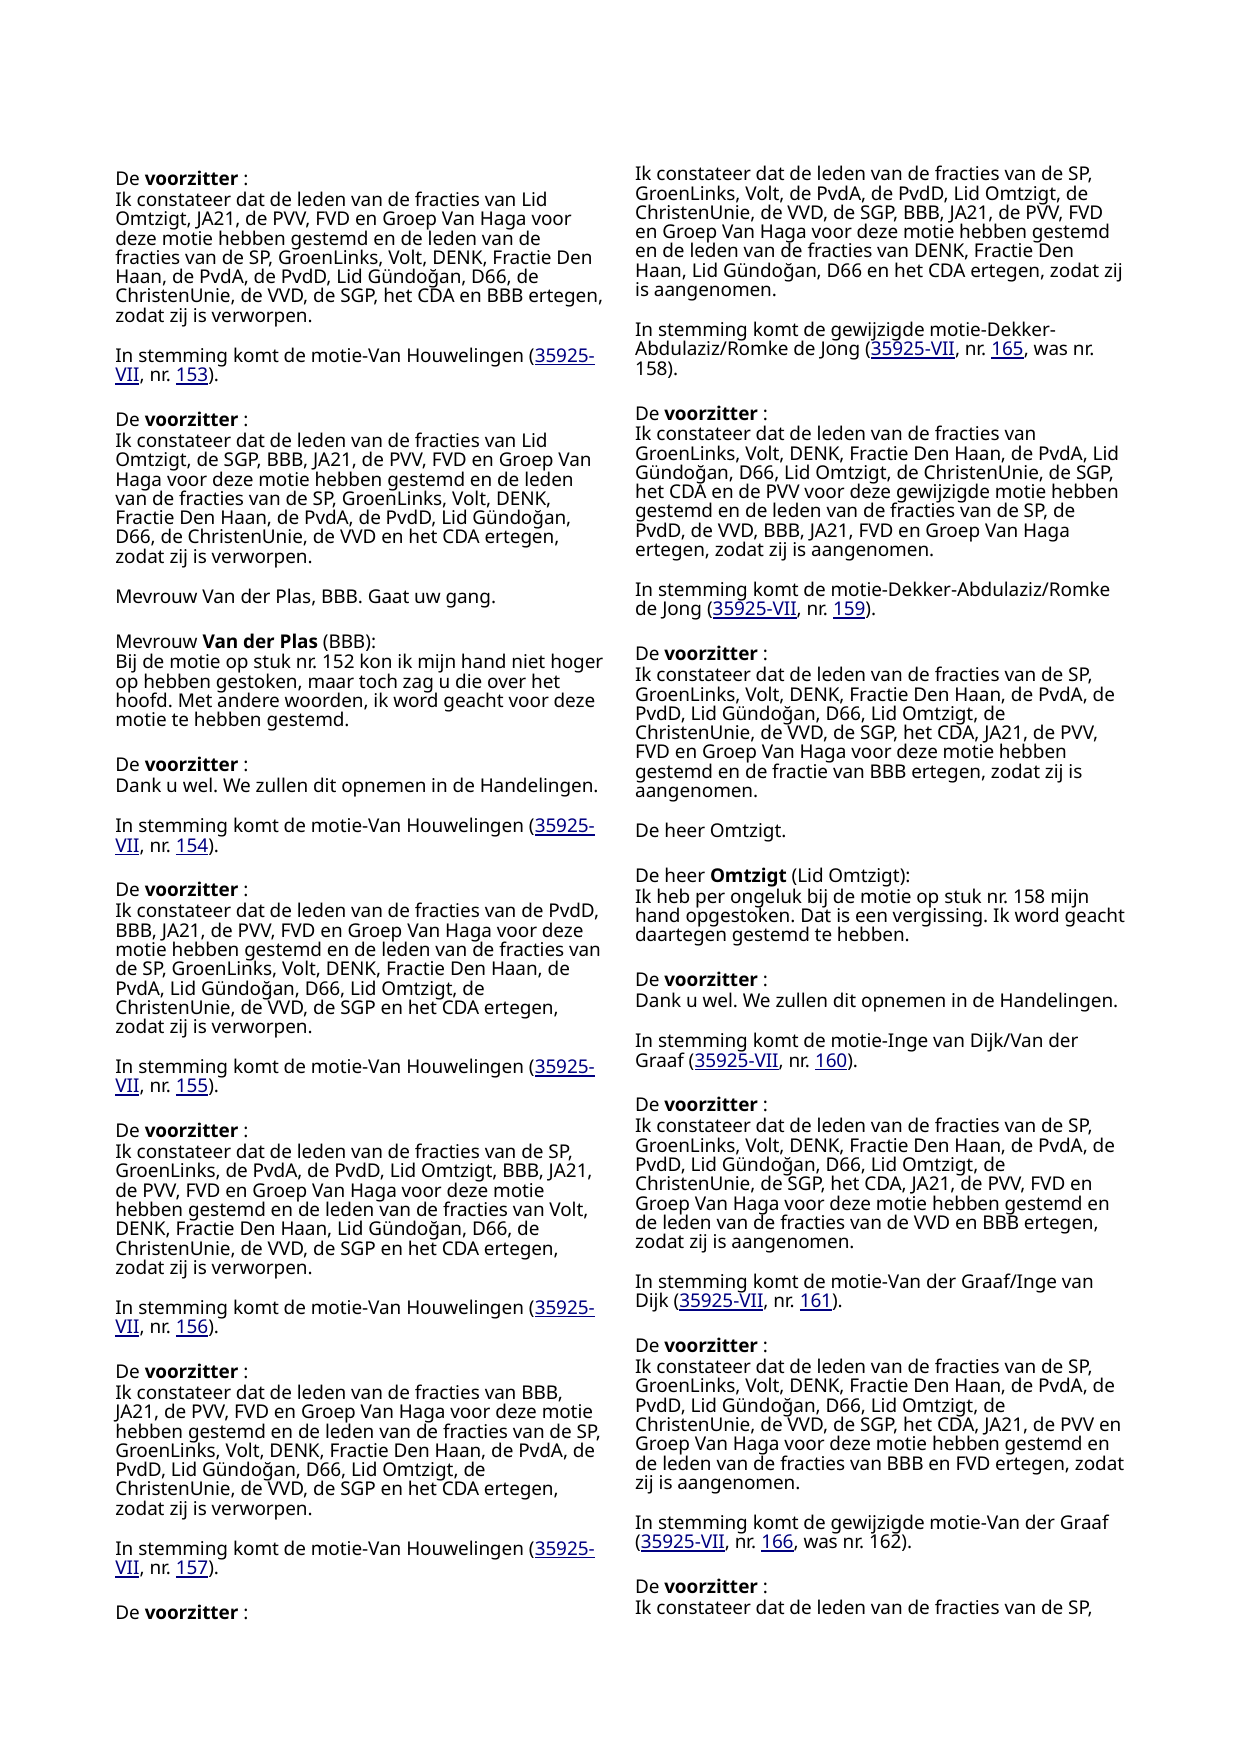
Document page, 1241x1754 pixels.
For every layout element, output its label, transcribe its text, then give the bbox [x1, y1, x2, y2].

text De voorzitter : [115, 1117, 605, 1143]
text In stemming komt de motie-Van Houwelingen (35925-VII, nr. 155). [115, 1058, 605, 1097]
text Ik constateer dat de leden van de fracties van de SP, GroenLinks, Volt, DENK, Fractie Den Haan, de PvdA, de PvdD, Lid Gündoğan, D66, Lid Omtzigt, de ChristenUnie, de VVD, de SGP, het CDA, JA21, de PVV, FVD en Groep Van Haga voor deze motie hebben gestemd en de fractie van BBB ertegen, zodat zij is aangenomen. [635, 666, 1125, 801]
text De voorzitter : [635, 400, 1125, 425]
text De heer Omtzigt (Lid Omtzigt): [635, 862, 1125, 888]
text Ik constateer dat de leden van de fracties van de PvdD, BBB, JA21, de PVV, FVD en Groep Van Haga voor deze motie hebben gestemd en de leden van de fracties van de SP, GroenLinks, Volt, DENK, Fractie Den Haan, de PvdA, Lid Gündoğan, D66, Lid Omtzigt, de ChristenUnie, de VVD, de SGP en het CDA ertegen, zodat zij is verworpen. [115, 902, 605, 1037]
text In stemming komt de motie-Van Houwelingen (35925-VII, nr. 156). [115, 1299, 605, 1337]
text In stemming komt de motie-Van Houwelingen (35925-VII, nr. 157). [115, 1540, 605, 1578]
text De heer Omtzigt. [635, 822, 1125, 841]
text Ik heb per ongeluk bij de motie op stuk nr. 158 mijn hand opgestoken. Dat is een vergissing. Ik word geacht daartegen gestemd te hebben. [635, 888, 1125, 946]
text De voorzitter : [115, 1599, 605, 1625]
text Bij de motie op stuk nr. 152 kon ik mijn hand niet hoger op hebben gestoken, maar toch zag u die over het hoofd. Met andere woorden, ik word geacht voor deze motie te hebben gestemd. [115, 653, 605, 731]
text In stemming komt de motie-Van der Graaf/Inge van Dijk (35925-VII, nr. 161). [635, 1273, 1125, 1312]
text Ik constateer dat de leden van de fracties van de SP, [635, 1599, 1125, 1618]
text Ik constateer dat de leden van de fracties van BBB, JA21, de PVV, FVD en Groep Van Haga voor deze motie hebben gestemd en de leden van de fracties van de SP, GroenLinks, Volt, DENK, Fractie Den Haan, de PvdA, de PvdD, Lid Gündoğan, D66, Lid Omtzigt, de ChristenUnie, de VVD, de SGP en het CDA ertegen, zodat zij is verworpen. [115, 1384, 605, 1519]
text De voorzitter : [115, 165, 605, 191]
text Ik constateer dat de leden van de fracties van Lid Omtzigt, JA21, de PVV, FVD en Groep Van Haga voor deze motie hebben gestemd en de leden van de fracties van de SP, GroenLinks, Volt, DENK, Fractie Den Haan, de PvdA, de PvdD, Lid Gündoğan, D66, de ChristenUnie, de VVD, de SGP, het CDA en BBB ertegen, zodat zij is verworpen. [115, 191, 605, 326]
text In stemming komt de motie-Dekker-Abdulaziz/Romke de Jong (35925-VII, nr. 159). [635, 581, 1125, 620]
text Mevrouw Van der Plas (BBB): [115, 628, 605, 653]
text In stemming komt de motie-Van Houwelingen (35925-VII, nr. 153). [115, 347, 605, 385]
text De voorzitter : [635, 1332, 1125, 1358]
text Ik constateer dat de leden van de fracties van de SP, GroenLinks, Volt, de PvdA, de PvdD, Lid Omtzigt, de ChristenUnie, de VVD, de SGP, BBB, JA21, de PVV, FVD en Groep Van Haga voor deze motie hebben gestemd en de leden van de fracties van DENK, Fractie Den Haan, Lid Gündoğan, D66 en het CDA ertegen, zodat zij is aangenomen. [635, 165, 1125, 300]
text De voorzitter : [115, 1358, 605, 1384]
text Dank u wel. We zullen dit opnemen in de Handelingen. [635, 992, 1125, 1011]
text De voorzitter : [115, 877, 605, 902]
text Ik constateer dat de leden van de fracties van Lid Omtzigt, de SGP, BBB, JA21, de PVV, FVD en Groep Van Haga voor deze motie hebben gestemd en de leden van de fracties van de SP, GroenLinks, Volt, DENK, Fractie Den Haan, de PvdA, de PvdD, Lid Gündoğan, D66, de ChristenUnie, de VVD en het CDA ertegen, zodat zij is verworpen. [115, 432, 605, 567]
text In stemming komt de motie-Inge van Dijk/Van der Graaf (35925-VII, nr. 160). [635, 1032, 1125, 1071]
text In stemming komt de motie-Van Houwelingen (35925-VII, nr. 154). [115, 817, 605, 856]
text Mevrouw Van der Plas, BBB. Gaat uw gang. [115, 588, 605, 607]
text Ik constateer dat de leden van de fracties van de SP, GroenLinks, de PvdA, de PvdD, Lid Omtzigt, BBB, JA21, de PVV, FVD en Groep Van Haga voor deze motie hebben gestemd en de leden van de fracties van Volt, DENK, Fractie Den Haan, Lid Gündoğan, D66, de ChristenUnie, de VVD, de SGP en het CDA ertegen, zodat zij is verworpen. [115, 1143, 605, 1278]
text Ik constateer dat de leden van de fracties van GroenLinks, Volt, DENK, Fractie Den Haan, de PvdA, Lid Gündoğan, D66, Lid Omtzigt, de ChristenUnie, de SGP, het CDA en de PVV voor deze gewijzigde motie hebben gestemd en de leden van de fracties van de SP, de PvdD, de VVD, BBB, JA21, FVD en Groep Van Haga ertegen, zodat zij is aangenomen. [635, 425, 1125, 560]
text De voorzitter : [635, 1092, 1125, 1117]
text Dank u wel. We zullen dit opnemen in de Handelingen. [115, 777, 605, 796]
text De voorzitter : [635, 966, 1125, 992]
text De voorzitter : [635, 1573, 1125, 1599]
text De voorzitter : [115, 751, 605, 777]
text De voorzitter : [115, 406, 605, 432]
text De voorzitter : [635, 641, 1125, 666]
text In stemming komt de gewijzigde motie-Van der Graaf (35925-VII, nr. 166, was nr. 162). [635, 1514, 1125, 1552]
text Ik constateer dat de leden van de fracties van de SP, GroenLinks, Volt, DENK, Fractie Den Haan, de PvdA, de PvdD, Lid Gündoğan, D66, Lid Omtzigt, de ChristenUnie, de VVD, de SGP, het CDA, JA21, de PVV en Groep Van Haga voor deze motie hebben gestemd en de leden van de fracties van BBB en FVD ertegen, zodat zij is aangenomen. [635, 1358, 1125, 1493]
text In stemming komt de gewijzigde motie-Dekker-Abdulaziz/Romke de Jong (35925-VII, nr. 165, was nr. 158). [635, 321, 1125, 379]
text Ik constateer dat de leden van de fracties van de SP, GroenLinks, Volt, DENK, Fractie Den Haan, de PvdA, de PvdD, Lid Gündoğan, D66, Lid Omtzigt, de ChristenUnie, de SGP, het CDA, JA21, de PVV, FVD en Groep Van Haga voor deze motie hebben gestemd en de leden van de fracties van de VVD en BBB ertegen, zodat zij is aangenomen. [635, 1117, 1125, 1252]
